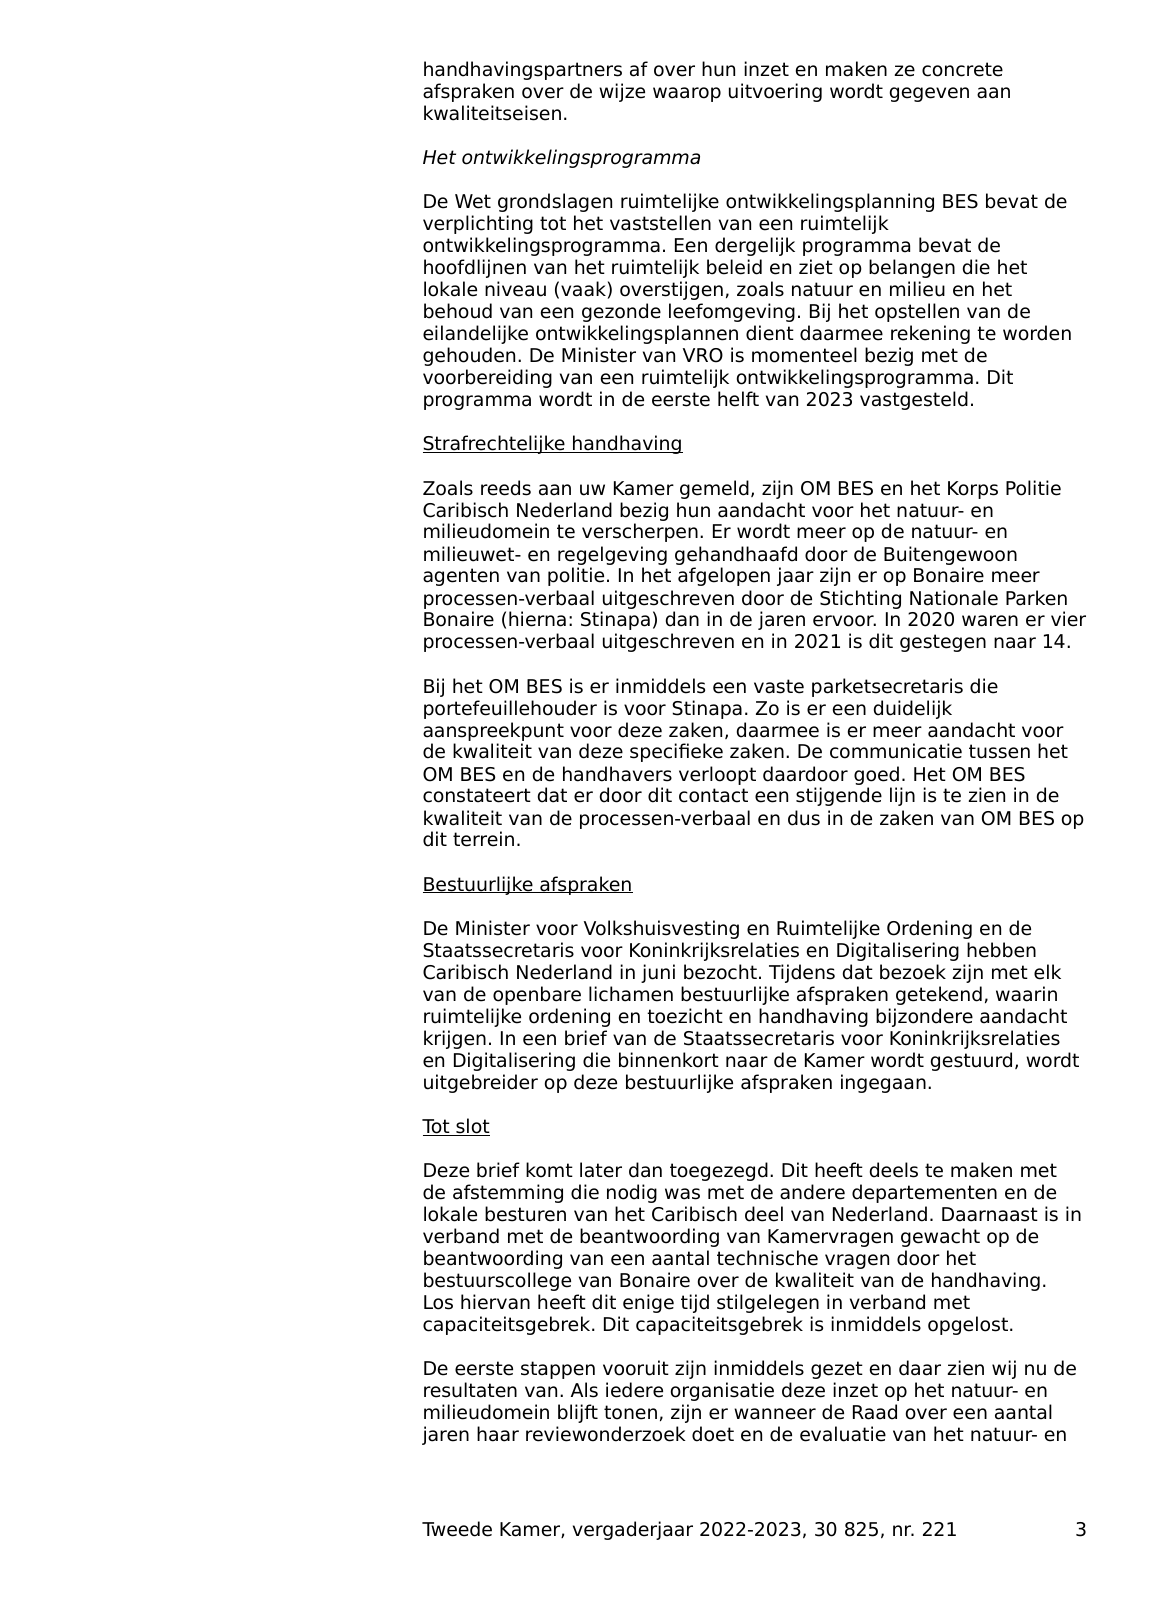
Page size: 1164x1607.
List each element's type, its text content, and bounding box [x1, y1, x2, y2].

subtitle Het ontwikkelingsprogramma [422, 147, 1087, 169]
text De Minister voor Volkshuisvesting en Ruimtelijke Ordening en de Staatssecretaris voor Koninkrijksrelaties en Digitalisering hebben Caribisch Nederland in juni bezocht. Tijdens dat bezoek zijn met elk van de openbare lichamen bestuurlijke afspraken getekend, waarin ruimtelijke ordening en toezicht en handhaving bijzondere aandacht krijgen. In een brief van de Staatssecretaris voor Koninkrijksrelaties en Digitalisering die binnenkort naar de Kamer wordt gestuurd, wordt uitgebreider op deze bestuurlijke afspraken ingegaan. [422, 918, 1087, 1093]
text Zoals reeds aan uw Kamer gemeld, zijn OM BES en het Korps Politie Caribisch Nederland bezig hun aandacht voor het natuur- en milieudomein te verscherpen. Er wordt meer op de natuur- en milieuwet- en regelgeving gehandhaafd door de Buitengewoon agenten van politie. In het afgelopen jaar zijn er op Bonaire meer processen-verbaal uitgeschreven door de Stichting Nationale Parken Bonaire (hierna: Stinapa) dan in de jaren ervoor. In 2020 waren er vier processen-verbaal uitgeschreven en in 2021 is dit gestegen naar 14. [422, 477, 1087, 653]
text De Wet grondslagen ruimtelijke ontwikkelingsplanning BES bevat de verplichting tot het vaststellen van een ruimtelijk ontwikkelingsprogramma. Een dergelijk programma bevat de hoofdlijnen van het ruimtelijk beleid en ziet op belangen die het lokale niveau (vaak) overstijgen, zoals natuur en milieu en het behoud van een gezonde leefomgeving. Bij het opstellen van de eilandelijke ontwikkelingsplannen dient daarmee rekening te worden gehouden. De Minister van VRO is momenteel bezig met de voorbereiding van een ruimtelijk ontwikkelingsprogramma. Dit programma wordt in de eerste helft van 2023 vastgesteld. [422, 191, 1087, 411]
text Los hiervan heeft dit enige tijd stilgelegen in verband met capaciteitsgebrek. Dit capaciteitsgebrek is inmiddels opgelost. [422, 1292, 1087, 1336]
text Bij het OM BES is er inmiddels een vaste parketsecretaris die portefeuillehouder is voor Stinapa. Zo is er een duidelijk aanspreekpunt voor deze zaken, daarmee is er meer aandacht voor de kwaliteit van deze specifieke zaken. De communicatie tussen het OM BES en de handhavers verloopt daardoor goed. Het OM BES constateert dat er door dit contact een stijgende lijn is te zien in de kwaliteit van de processen-verbaal en dus in de zaken van OM BES op dit terrein. [422, 676, 1087, 851]
subtitle Bestuurlijke afspraken [422, 873, 1087, 896]
text Deze brief komt later dan toegezegd. Dit heeft deels te maken met de afstemming die nodig was met de andere departementen en de lokale besturen van het Caribisch deel van Nederland. Daarnaast is in verband met de beantwoording van Kamervragen gewacht op de beantwoording van een aantal technische vragen door het bestuurscollege van Bonaire over de kwaliteit van de handhaving. [422, 1160, 1087, 1292]
subtitle Tot slot [422, 1116, 1087, 1138]
text handhavingspartners af over hun inzet en maken ze concrete afspraken over de wijze waarop uitvoering wordt gegeven aan kwaliteitseisen. [422, 59, 1087, 125]
subtitle Strafrechtelijke handhaving [422, 433, 1087, 455]
text De eerste stappen vooruit zijn inmiddels gezet en daar zien wij nu de resultaten van. Als iedere organisatie deze inzet op het natuur- en milieudomein blijft tonen, zijn er wanneer de Raad over een aantal jaren haar reviewonderzoek doet en de evaluatie van het natuur- en [422, 1358, 1087, 1446]
